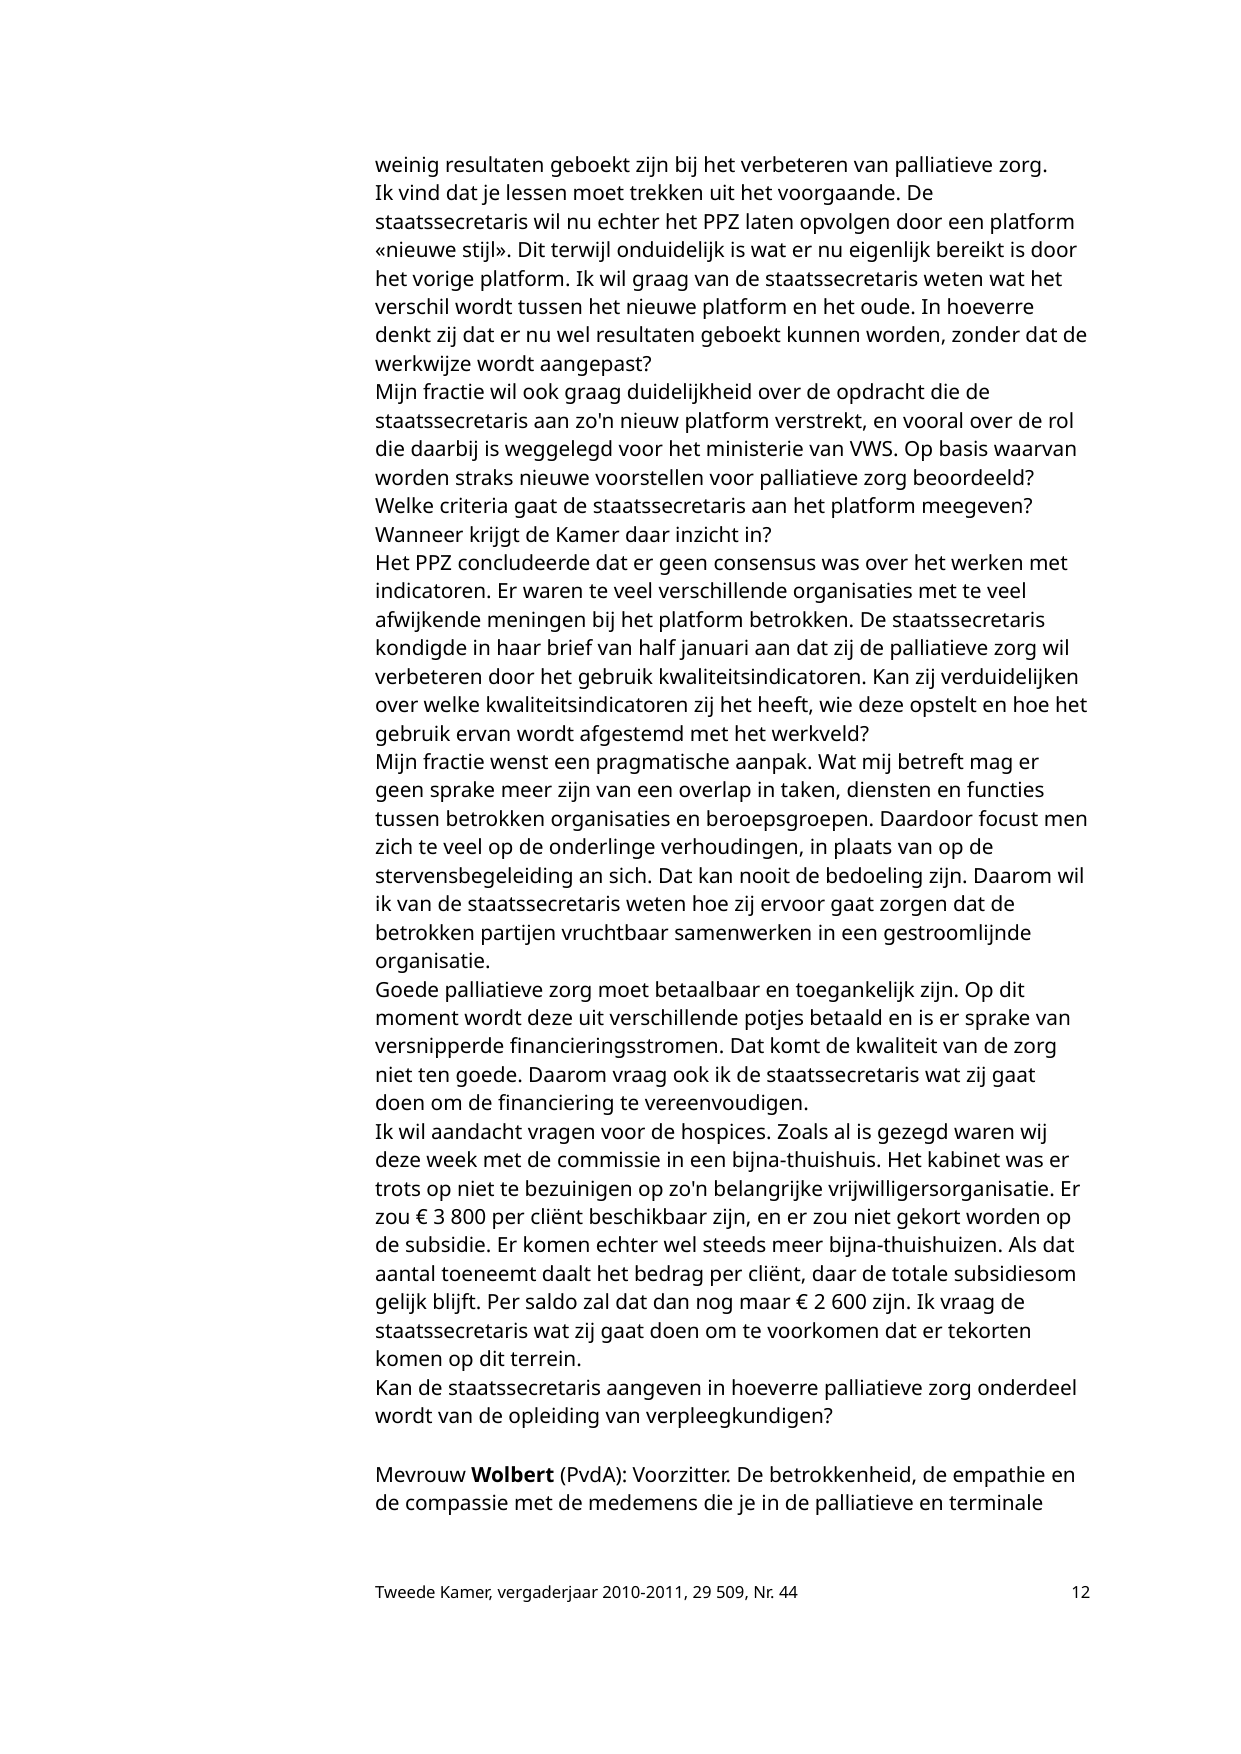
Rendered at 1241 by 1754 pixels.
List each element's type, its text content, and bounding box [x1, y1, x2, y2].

text Ik vind dat je lessen moet trekken uit het voorgaande. De staatssecretaris wil nu echter het PPZ laten opvolgen door een platform «nieuwe stijl». Dit terwijl onduidelijk is wat er nu eigenlijk bereikt is door het vorige platform. Ik wil graag van de staatssecretaris weten wat het verschil wordt tussen het nieuwe platform en het oude. In hoeverre denkt zij dat er nu wel resultaten geboekt kunnen worden, zonder dat de werkwijze wordt aangepast? [375, 178, 1090, 377]
text Mijn fractie wenst een pragmatische aanpak. Wat mij betreft mag er geen sprake meer zijn van een overlap in taken, diensten en functies tussen betrokken organisaties en beroepsgroepen. Daardoor focust men zich te veel op de onderlinge verhoudingen, in plaats van op de stervensbegeleiding an sich. Dat kan nooit de bedoeling zijn. Daarom wil ik van de staatssecretaris weten hoe zij ervoor gaat zorgen dat de betrokken partijen vruchtbaar samenwerken in een gestroomlijnde organisatie. [375, 747, 1090, 975]
text Mijn fractie wil ook graag duidelijkheid over de opdracht die de staatssecretaris aan zo'n nieuw platform verstrekt, en vooral over de rol die daarbij is weggelegd voor het ministerie van VWS. Op basis waarvan worden straks nieuwe voorstellen voor palliatieve zorg beoordeeld? Welke criteria gaat de staatssecretaris aan het platform meegeven? Wanneer krijgt de Kamer daar inzicht in? [375, 377, 1090, 548]
text Kan de staatssecretaris aangeven in hoeverre palliatieve zorg onderdeel wordt van de opleiding van verpleegkundigen? [375, 1373, 1090, 1430]
text Ik wil aandacht vragen voor de hospices. Zoals al is gezegd waren wij deze week met de commissie in een bijna-thuishuis. Het kabinet was er trots op niet te bezuinigen op zo'n belangrijke vrijwilligersorganisatie. Er zou € 3 800 per cliënt beschikbaar zijn, en er zou niet gekort worden op de subsidie. Er komen echter wel steeds meer bijna-thuishuizen. Als dat aantal toeneemt daalt het bedrag per cliënt, daar de totale subsidiesom gelijk blijft. Per saldo zal dat dan nog maar € 2 600 zijn. Ik vraag de staatssecretaris wat zij gaat doen om te voorkomen dat er tekorten komen op dit terrein. [375, 1117, 1090, 1373]
text Mevrouw Wolbert (PvdA): Voorzitter. De betrokkenheid, de empathie en de compassie met de medemens die je in de palliatieve en terminale [375, 1460, 1090, 1517]
text Goede palliatieve zorg moet betaalbaar en toegankelijk zijn. Op dit moment wordt deze uit verschillende potjes betaald en is er sprake van versnipperde financieringsstromen. Dat komt de kwaliteit van de zorg niet ten goede. Daarom vraag ook ik de staatssecretaris wat zij gaat doen om de financiering te vereenvoudigen. [375, 975, 1090, 1117]
text Het PPZ concludeerde dat er geen consensus was over het werken met indicatoren. Er waren te veel verschillende organisaties met te veel afwijkende meningen bij het platform betrokken. De staatssecretaris kondigde in haar brief van half januari aan dat zij de palliatieve zorg wil verbeteren door het gebruik kwaliteitsindicatoren. Kan zij verduidelijken over welke kwaliteitsindicatoren zij het heeft, wie deze opstelt en hoe het gebruik ervan wordt afgestemd met het werkveld? [375, 548, 1090, 747]
text weinig resultaten geboekt zijn bij het verbeteren van palliatieve zorg. [375, 150, 1090, 178]
